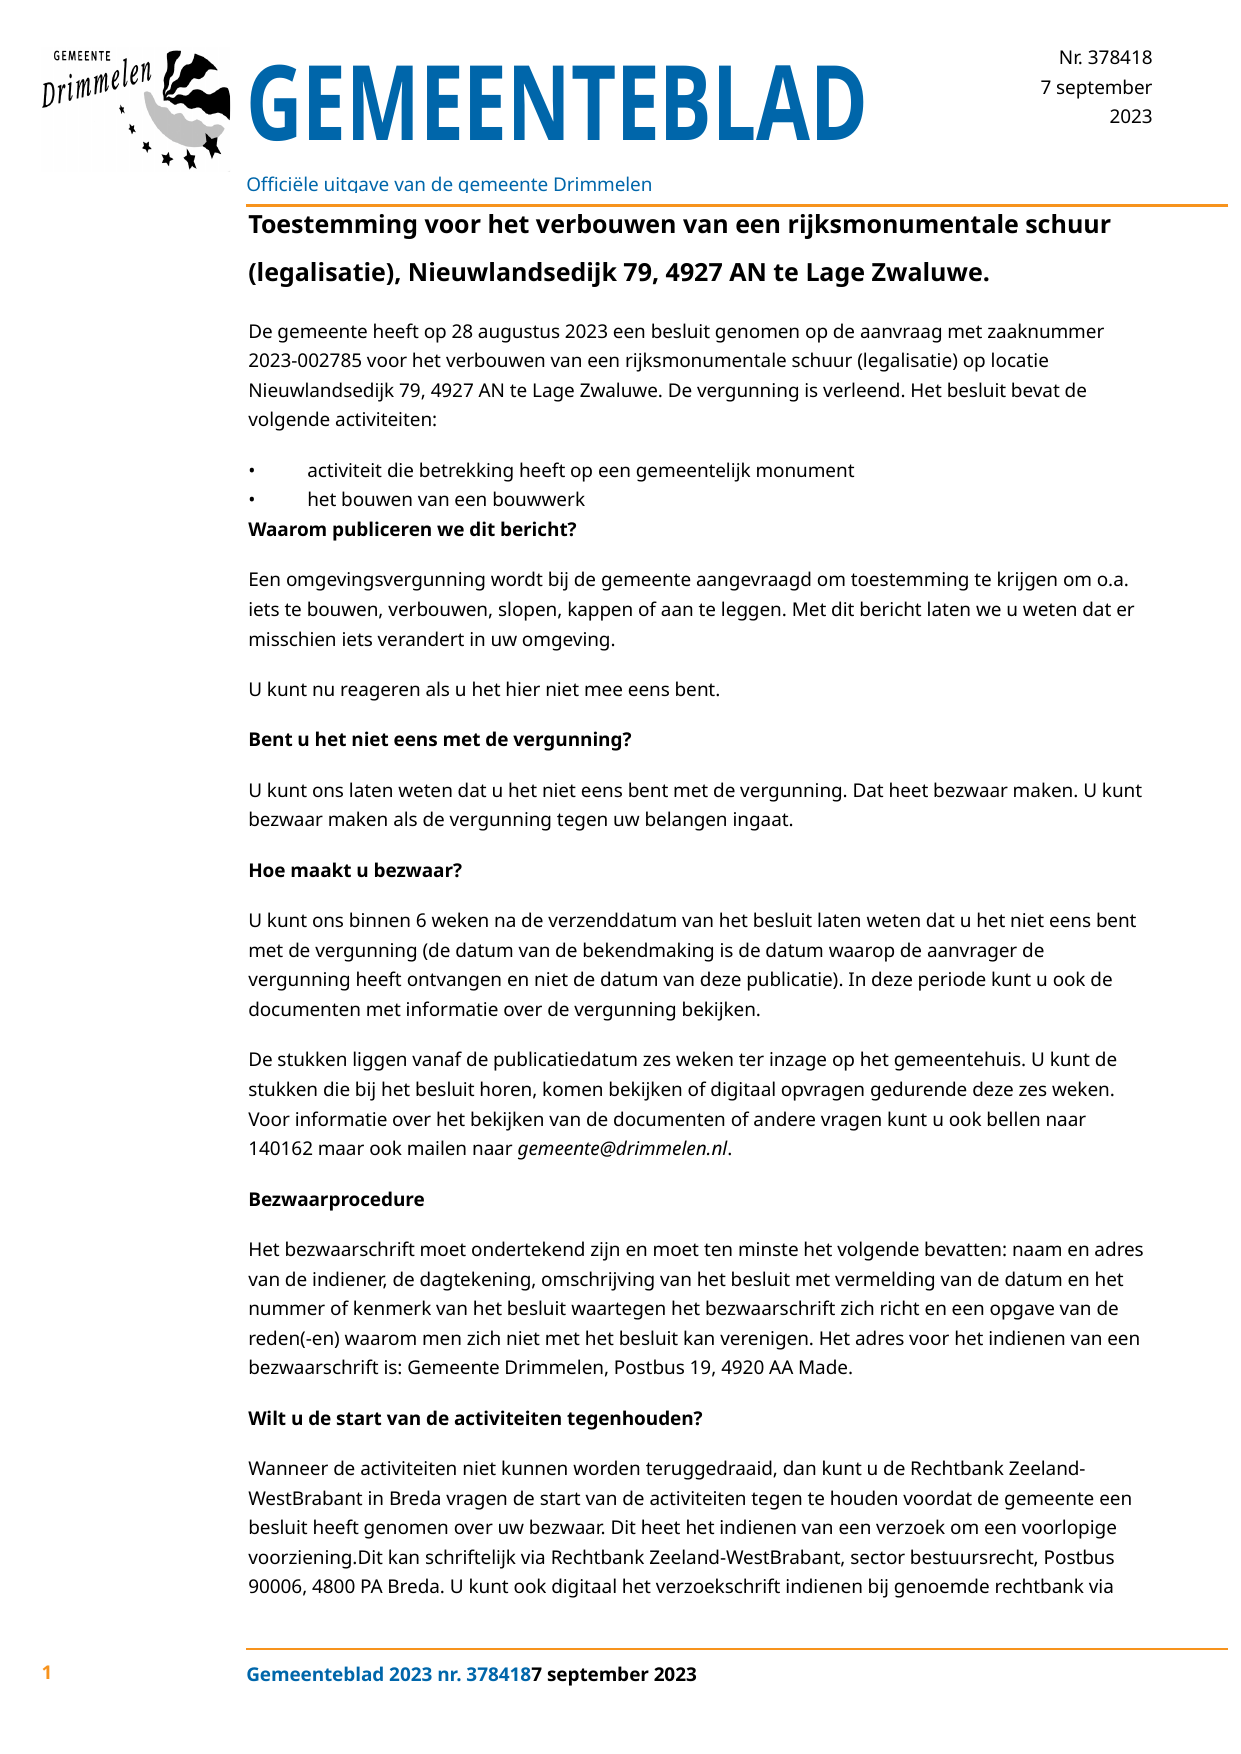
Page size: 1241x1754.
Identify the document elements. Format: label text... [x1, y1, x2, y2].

text Een omgevingsvergunning wordt bij de gemeente aangevraagd om toestemming te krijgen om o.a. iets te bouwen, verbouwen, slopen, kappen of aan te leggen. Met dit bericht laten we u weten dat er misschien iets verandert in uw omgeving. [248, 567, 1152, 652]
text Bent u het niet eens met de vergunning? [248, 727, 1152, 752]
picture [41, 47, 231, 172]
text Bezwaarprocedure [248, 1186, 1152, 1212]
text Hoe maakt u bezwaar? [248, 857, 1152, 883]
text Waarom publiceren we dit bericht? [248, 516, 1152, 542]
text U kunt ons binnen 6 weken na de verzenddatum van het besluit laten weten dat u het niet eens bent met de vergunning (de datum van de bekendmaking is de datum waarop de aanvrager de vergunning heeft ontvangen en niet de datum van deze publicatie). In deze periode kunt u ook de documenten met informatie over de vergunning bekijken. [248, 907, 1152, 1022]
text De stukken liggen vanaf de publicatiedatum zes weken ter inzage op het gemeentehuis. U kunt de stukken die bij het besluit horen, komen bekijken of digitaal opvragen gedurende deze zes weken. Voor informatie over het bekijken van de documenten of andere vragen kunt u ook bellen naar 140162 maar ook mailen naar gemeente@drimmelen.nl. [248, 1047, 1152, 1161]
text Wilt u de start van de activiteiten tegenhouden? [248, 1405, 1152, 1431]
text Het bezwaarschrift moet ondertekend zijn en moet ten minste het volgende bevatten: naam en adres van de indiener, de dagtekening, omschrijving van het besluit met vermelding van de datum en het nummer of kenmerk van het besluit waartegen het bezwaarschrift zich richt en een opgave van de reden(-en) waarom men zich niet met het besluit kan verenigen. Het adres voor het indienen van een bezwaarschrift is: Gemeente Drimmelen, Postbus 19, 4920 AA Made. [248, 1236, 1152, 1380]
list activiteit die betrekking heeft op een gemeentelijk monument [248, 457, 1152, 483]
text Wanneer de activiteiten niet kunnen worden teruggedraaid, dan kunt u de Rechtbank Zeeland-WestBrabant in Breda vragen de start van de activiteiten tegen te houden voordat de gemeente een besluit heeft genomen over uw bezwaar. Dit heet het indienen van een verzoek om een voorlopige voorziening.Dit kan schriftelijk via Rechtbank Zeeland-WestBrabant, sector bestuursrecht, Postbus 90006, 4800 PA Breda. U kunt ook digitaal het verzoekschrift indienen bij genoemde rechtbank via [248, 1455, 1152, 1599]
list het bouwen van een bouwwerk [248, 487, 1152, 512]
text U kunt nu reageren als u het hier niet mee eens bent. [248, 676, 1152, 702]
text Toestemming voor het verbouwen van een rijksmonumentale schuur (legalisatie), Nieuwlandsedijk 79, 4927 AN te Lage Zwaluwe. [248, 207, 1152, 288]
text De gemeente heeft op 28 augustus 2023 een besluit genomen op de aanvraag met zaaknummer 2023-002785 voor het verbouwen van een rijksmonumentale schuur (legalisatie) op locatie Nieuwlandsedijk 79, 4927 AN te Lage Zwaluwe. De vergunning is verleend. Het besluit bevat de volgende activiteiten: [248, 318, 1152, 432]
text U kunt ons laten weten dat u het niet eens bent met de vergunning. Dat heet bezwaar maken. U kunt bezwaar maken als de vergunning tegen uw belangen ingaat. [248, 777, 1152, 832]
